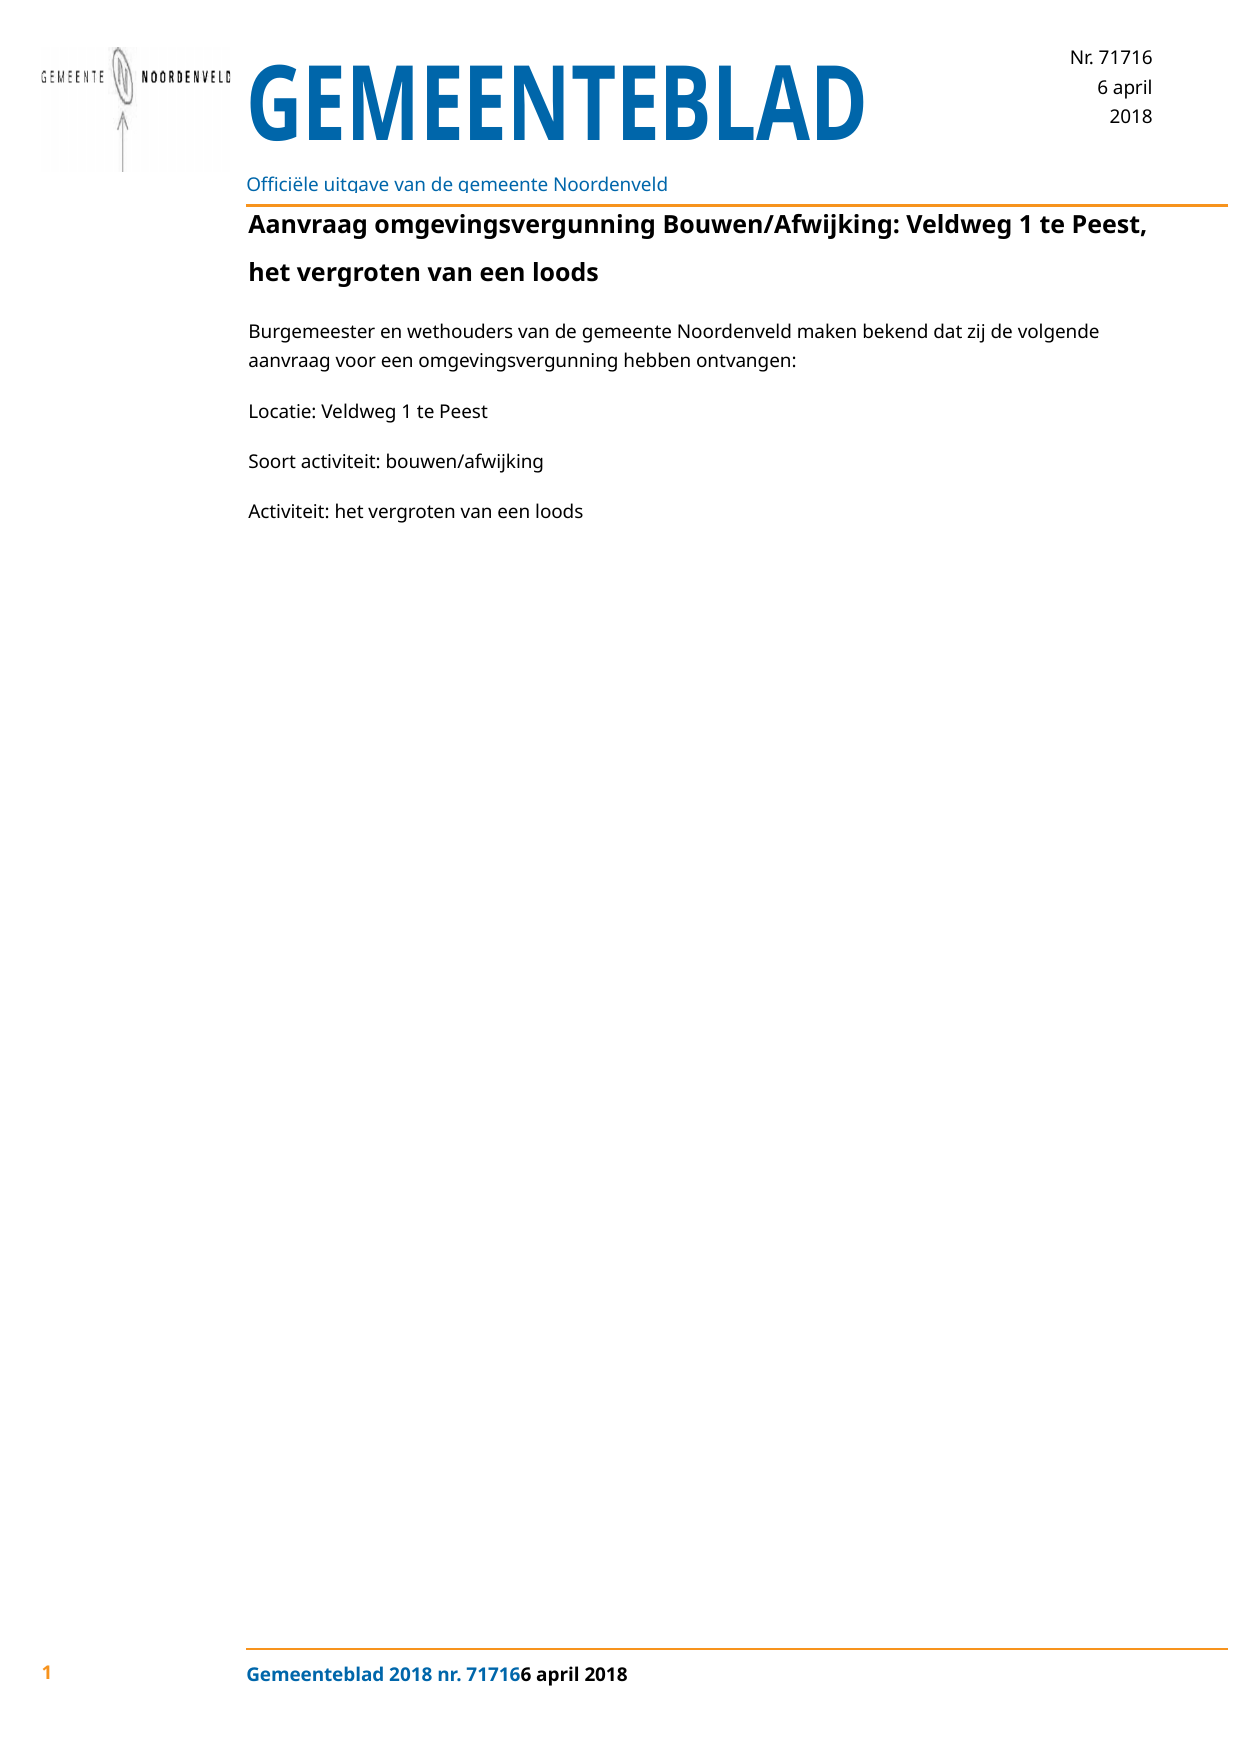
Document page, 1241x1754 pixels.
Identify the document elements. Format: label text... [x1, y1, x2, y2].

picture [41, 47, 231, 172]
text Burgemeester en wethouders van de gemeente Noordenveld maken bekend dat zij de volgende aanvraag voor een omgevingsvergunning hebben ontvangen: [248, 318, 1152, 373]
text Aanvraag omgevingsvergunning Bouwen/Afwijking: Veldweg 1 te Peest, het vergroten van een loods [248, 207, 1152, 288]
text Soort activiteit: bouwen/afwijking [248, 448, 1152, 474]
text Activiteit: het vergroten van een loods [248, 499, 1152, 524]
text Locatie: Veldweg 1 te Peest [248, 398, 1152, 424]
